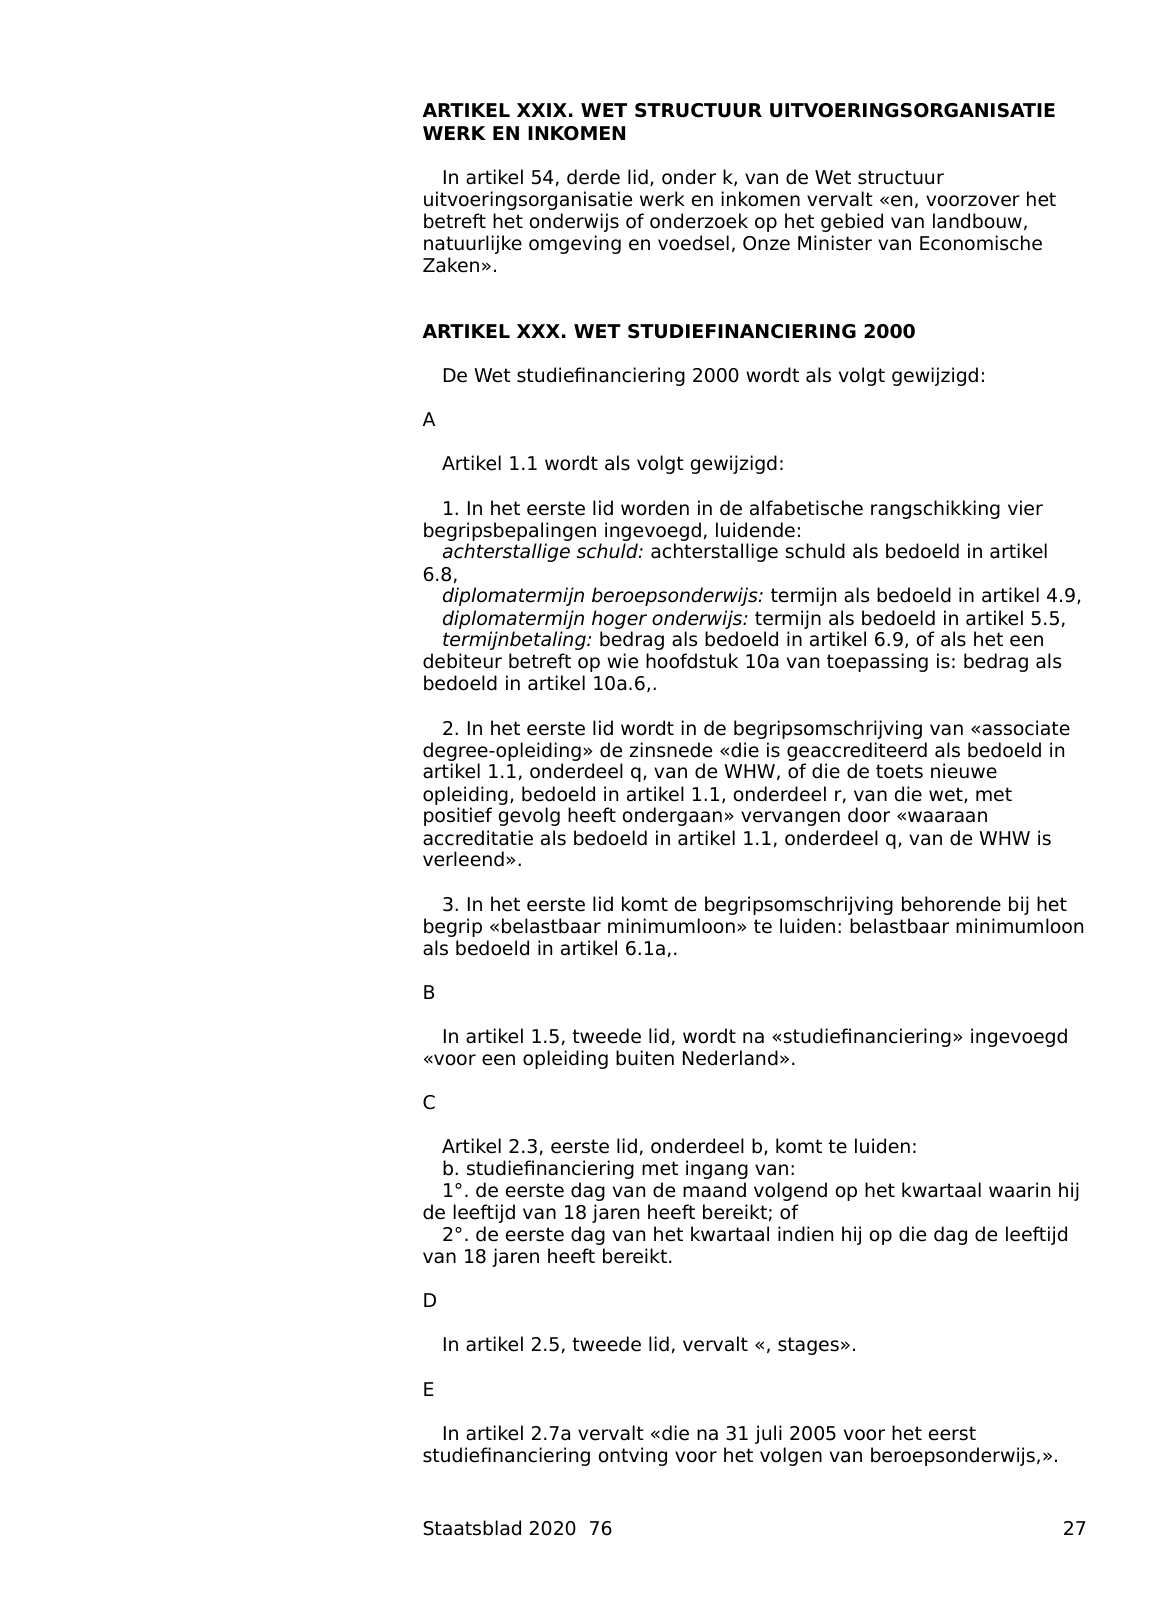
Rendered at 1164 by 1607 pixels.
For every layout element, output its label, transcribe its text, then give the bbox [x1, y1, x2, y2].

text achterstallige schuld: achterstallige schuld als bedoeld in artikel 6.8, [422, 541, 1087, 585]
text In artikel 54, derde lid, onder k, van de Wet structuur uitvoeringsorganisatie werk en inkomen vervalt «en, voorzover het betreft het onderwijs of onderzoek op het gebied van landbouw, natuurlijke omgeving en voedsel, Onze Minister van Economische Zaken». [422, 167, 1087, 276]
text 2. In het eerste lid wordt in de begripsomschrijving van «associate degree-opleiding» de zinsnede «die is geaccrediteerd als bedoeld in artikel 1.1, onderdeel q, van de WHW, of die de toets nieuwe opleiding, bedoeld in artikel 1.1, onderdeel r, van die wet, met positief gevolg heeft ondergaan» vervangen door «waaraan accreditatie als bedoeld in artikel 1.1, onderdeel q, van de WHW is verleend». [422, 717, 1087, 871]
text In artikel 2.7a vervalt «die na 31 juli 2005 voor het eerst studiefinanciering ontving voor het volgen van beroepsonderwijs,». [422, 1423, 1087, 1467]
subtitle ARTIKEL XXX. WET STUDIEFINANCIERING 2000 [422, 321, 1087, 343]
text E [422, 1378, 1087, 1401]
text D [422, 1290, 1087, 1312]
text Artikel 2.3, eerste lid, onderdeel b, komt te luiden: [422, 1136, 1087, 1158]
text termijnbetaling: bedrag als bedoeld in artikel 6.9, of als het een debiteur betreft op wie hoofdstuk 10a van toepassing is: bedrag als bedoeld in artikel 10a.6,. [422, 629, 1087, 695]
text In artikel 1.5, tweede lid, wordt na «studiefinanciering» ingevoegd «voor een opleiding buiten Nederland». [422, 1026, 1087, 1070]
text De Wet studiefinanciering 2000 wordt als volgt gewijzigd: [422, 365, 1087, 387]
text 2°. de eerste dag van het kwartaal indien hij op die dag de leeftijd van 18 jaren heeft bereikt. [422, 1224, 1087, 1268]
subtitle ARTIKEL XXIX. WET STRUCTUUR UITVOERINGSORGANISATIE WERK EN INKOMEN [422, 100, 1087, 144]
text 3. In het eerste lid komt de begripsomschrijving behorende bij het begrip «belastbaar minimumloon» te luiden: belastbaar minimumloon als bedoeld in artikel 6.1a,. [422, 893, 1087, 959]
text diplomatermijn hoger onderwijs: termijn als bedoeld in artikel 5.5, [422, 607, 1087, 629]
text In artikel 2.5, tweede lid, vervalt «, stages». [422, 1334, 1087, 1356]
text Artikel 1.1 wordt als volgt gewijzigd: [422, 453, 1087, 475]
text 1. In het eerste lid worden in de alfabetische rangschikking vier begripsbepalingen ingevoegd, luidende: [422, 497, 1087, 541]
text diplomatermijn beroepsonderwijs: termijn als bedoeld in artikel 4.9, [422, 585, 1087, 607]
text B [422, 982, 1087, 1004]
text b. studiefinanciering met ingang van: [422, 1158, 1087, 1180]
text 1°. de eerste dag van de maand volgend op het kwartaal waarin hij de leeftijd van 18 jaren heeft bereikt; of [422, 1180, 1087, 1224]
text A [422, 409, 1087, 431]
text C [422, 1092, 1087, 1114]
